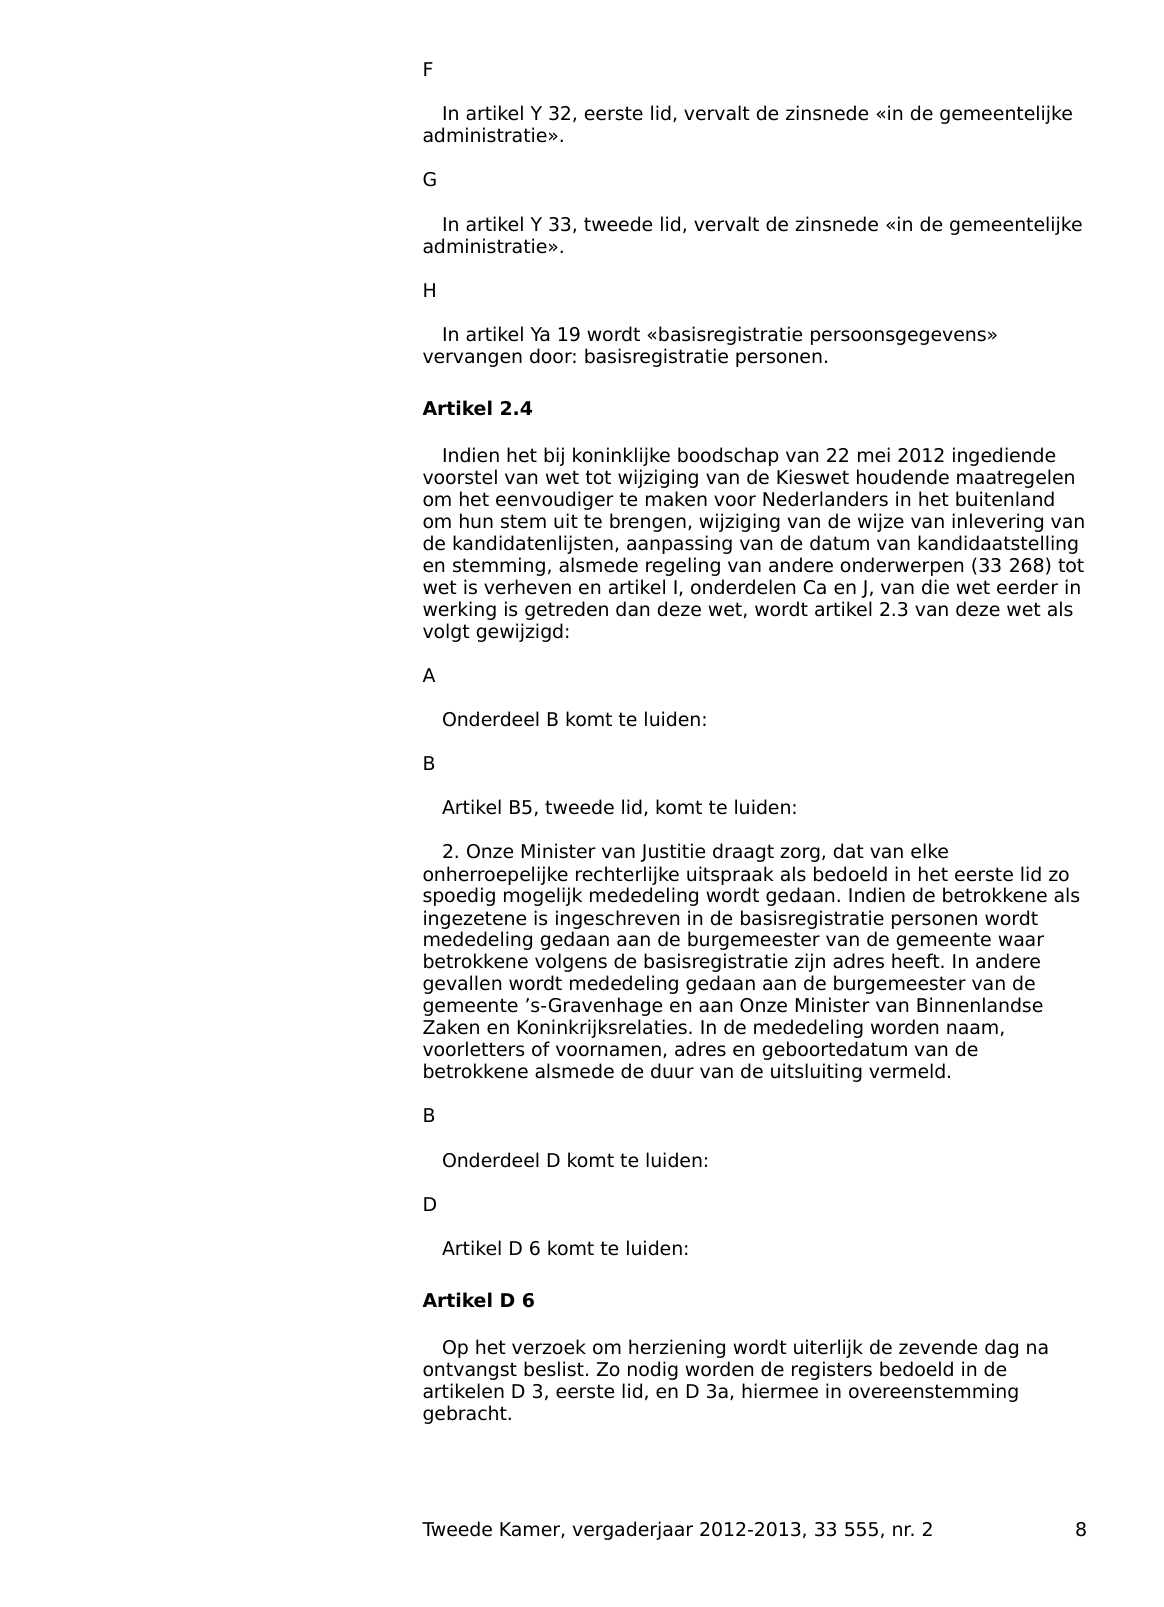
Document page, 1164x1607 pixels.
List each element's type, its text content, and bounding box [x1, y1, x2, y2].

text G [422, 169, 1087, 191]
text D [422, 1194, 1087, 1216]
subtitle Artikel 2.4 [422, 398, 1087, 420]
text B [422, 753, 1087, 775]
subtitle Artikel D 6 [422, 1290, 1087, 1312]
text Indien het bij koninklijke boodschap van 22 mei 2012 ingediende voorstel van wet tot wijziging van de Kieswet houdende maatregelen om het eenvoudiger te maken voor Nederlanders in het buitenland om hun stem uit te brengen, wijziging van de wijze van inlevering van de kandidatenlijsten, aanpassing van de datum van kandidaatstelling en stemming, alsmede regeling van andere onderwerpen (33 268) tot wet is verheven en artikel I, onderdelen Ca en J, van die wet eerder in werking is getreden dan deze wet, wordt artikel 2.3 van deze wet als volgt gewijzigd: [422, 445, 1087, 643]
text Op het verzoek om herziening wordt uiterlijk de zevende dag na ontvangst beslist. Zo nodig worden de registers bedoeld in de artikelen D 3, eerste lid, en D 3a, hiermee in overeenstemming gebracht. [422, 1337, 1087, 1425]
text Artikel B5, tweede lid, komt te luiden: [422, 797, 1087, 819]
text B [422, 1105, 1087, 1127]
text Onderdeel B komt te luiden: [422, 709, 1087, 731]
text In artikel Ya 19 wordt «basisregistratie persoonsgegevens» vervangen door: basisregistratie personen. [422, 324, 1087, 368]
text In artikel Y 32, eerste lid, vervalt de zinsnede «in de gemeentelijke administratie». [422, 103, 1087, 147]
text F [422, 59, 1087, 81]
text Artikel D 6 komt te luiden: [422, 1238, 1087, 1260]
text A [422, 665, 1087, 687]
text Onderdeel D komt te luiden: [422, 1149, 1087, 1172]
text H [422, 280, 1087, 302]
text 2. Onze Minister van Justitie draagt zorg, dat van elke onherroepelijke rechterlijke uitspraak als bedoeld in het eerste lid zo spoedig mogelijk mededeling wordt gedaan. Indien de betrokkene als ingezetene is ingeschreven in de basisregistratie personen wordt mededeling gedaan aan de burgemeester van de gemeente waar betrokkene volgens de basisregistratie zijn adres heeft. In andere gevallen wordt mededeling gedaan aan de burgemeester van de gemeente ’s-Gravenhage en aan Onze Minister van Binnenlandse Zaken en Koninkrijksrelaties. In de mededeling worden naam, voorletters of voornamen, adres en geboortedatum van de betrokkene alsmede de duur van de uitsluiting vermeld. [422, 841, 1087, 1083]
text In artikel Y 33, tweede lid, vervalt de zinsnede «in de gemeentelijke administratie». [422, 213, 1087, 257]
